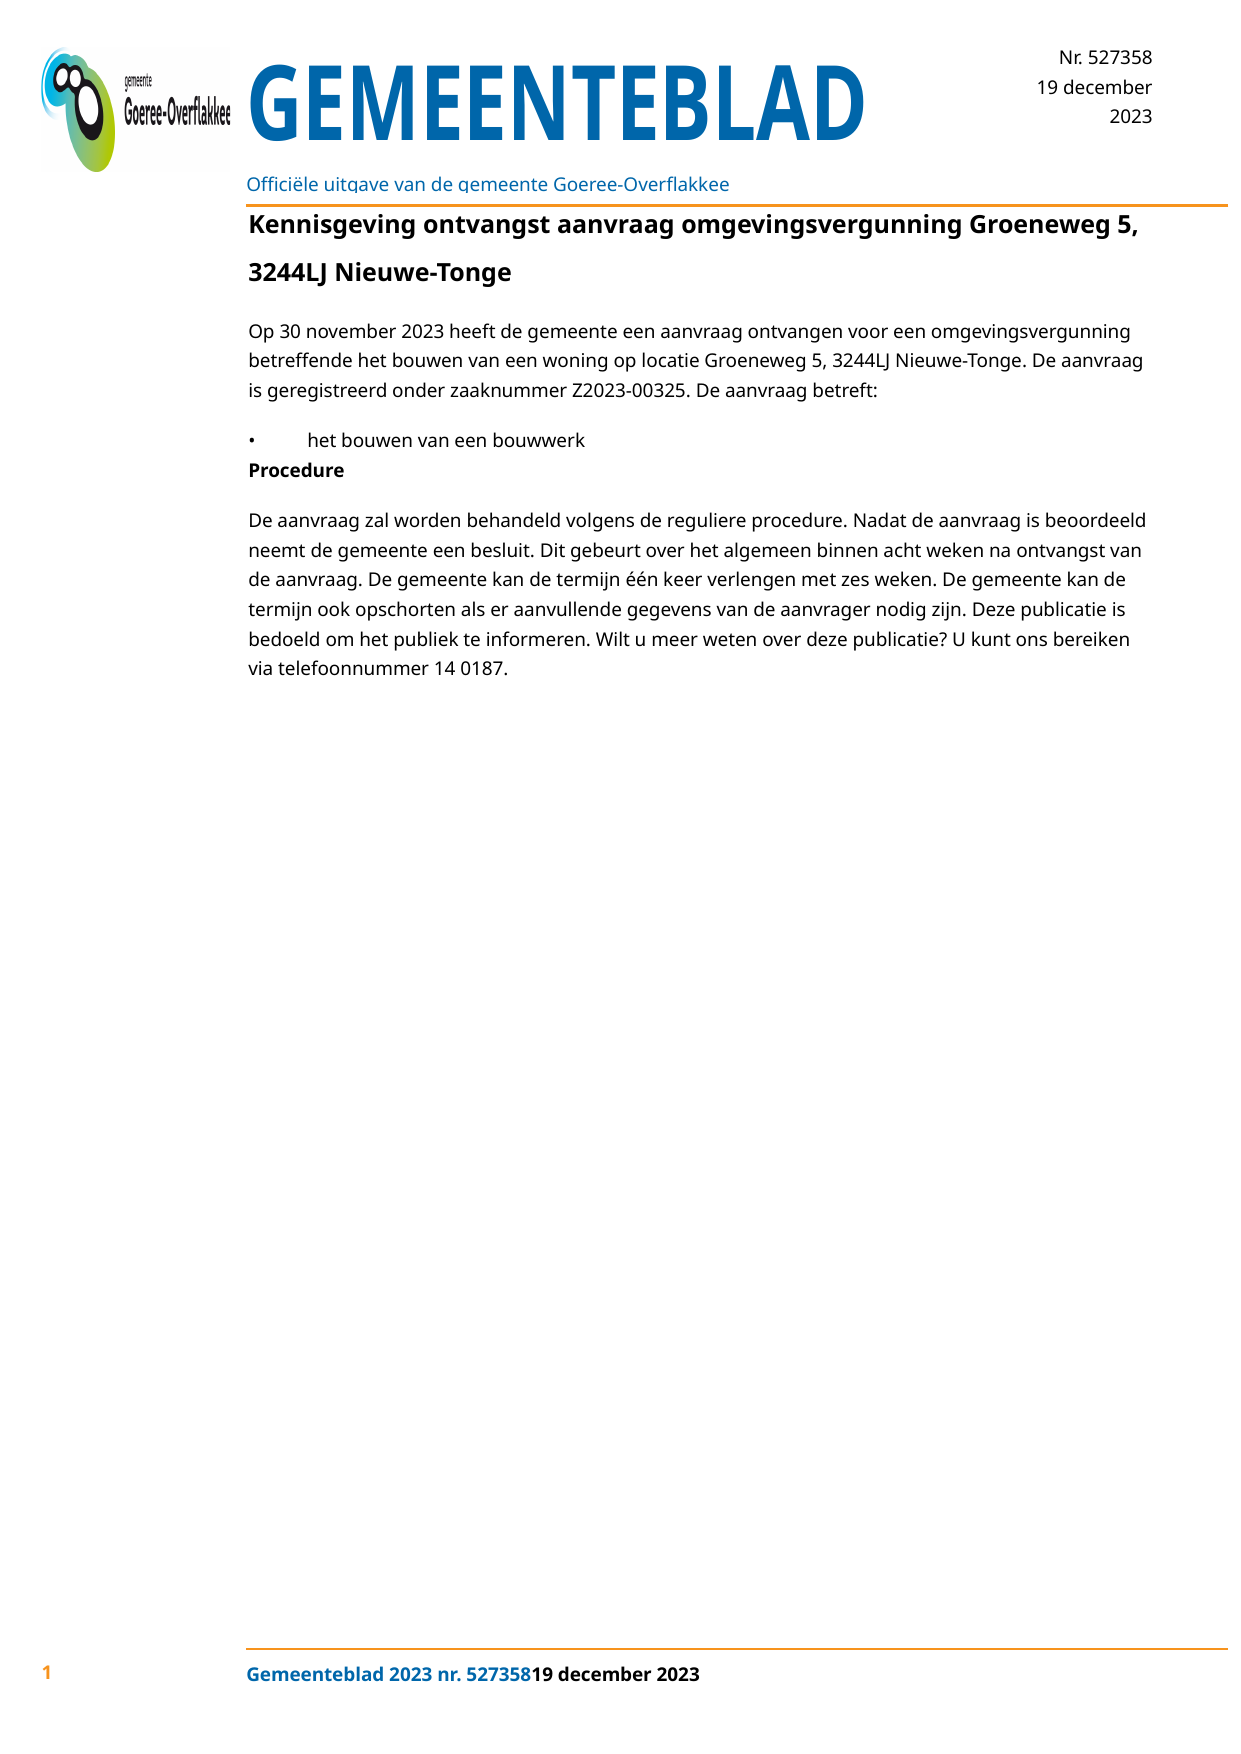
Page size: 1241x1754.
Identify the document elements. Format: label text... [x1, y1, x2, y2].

text Kennisgeving ontvangst aanvraag omgevingsvergunning Groeneweg 5, 3244LJ Nieuwe-Tonge [248, 207, 1152, 288]
picture [41, 47, 231, 172]
text Op 30 november 2023 heeft de gemeente een aanvraag ontvangen voor een omgevingsvergunning betreffende het bouwen van een woning op locatie Groeneweg 5, 3244LJ Nieuwe-Tonge. De aanvraag is geregistreerd onder zaaknummer Z2023-00325. De aanvraag betreft: [248, 318, 1152, 403]
list het bouwen van een bouwwerk [248, 427, 1152, 453]
text Procedure [248, 457, 1152, 483]
text De aanvraag zal worden behandeld volgens de reguliere procedure. Nadat de aanvraag is beoordeeld neemt de gemeente een besluit. Dit gebeurt over het algemeen binnen acht weken na ontvangst van de aanvraag. De gemeente kan de termijn één keer verlengen met zes weken. De gemeente kan de termijn ook opschorten als er aanvullende gegevens van de aanvrager nodig zijn. Deze publicatie is bedoeld om het publiek te informeren. Wilt u meer weten over deze publicatie? U kunt ons bereiken via telefoonnummer 14 0187. [248, 507, 1152, 681]
